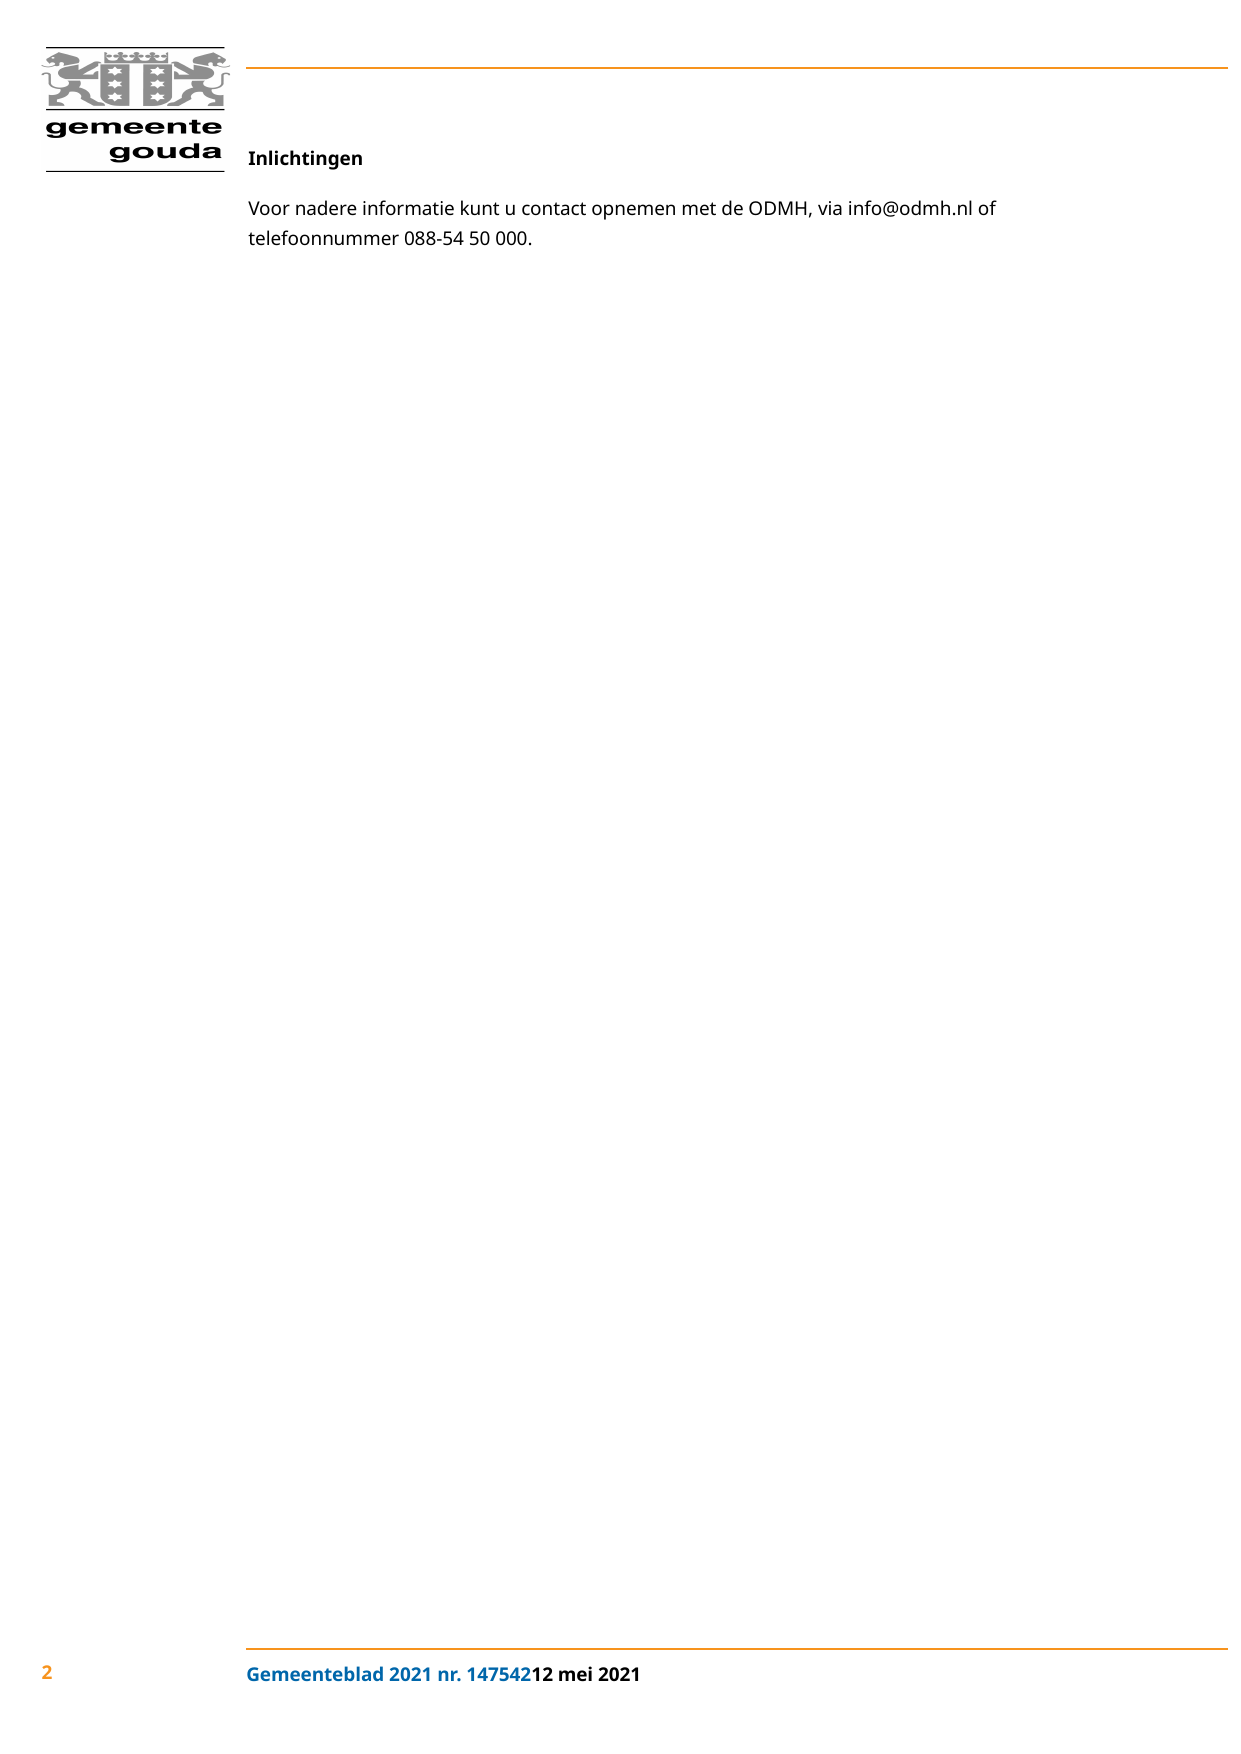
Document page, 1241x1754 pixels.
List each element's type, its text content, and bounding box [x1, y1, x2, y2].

text Voor nadere informatie kunt u contact opnemen met de ODMH, via info@odmh.nl of telefoonnummer 088-54 50 000. [248, 196, 1152, 251]
text Inlichtingen [248, 145, 1152, 171]
picture [41, 47, 231, 172]
